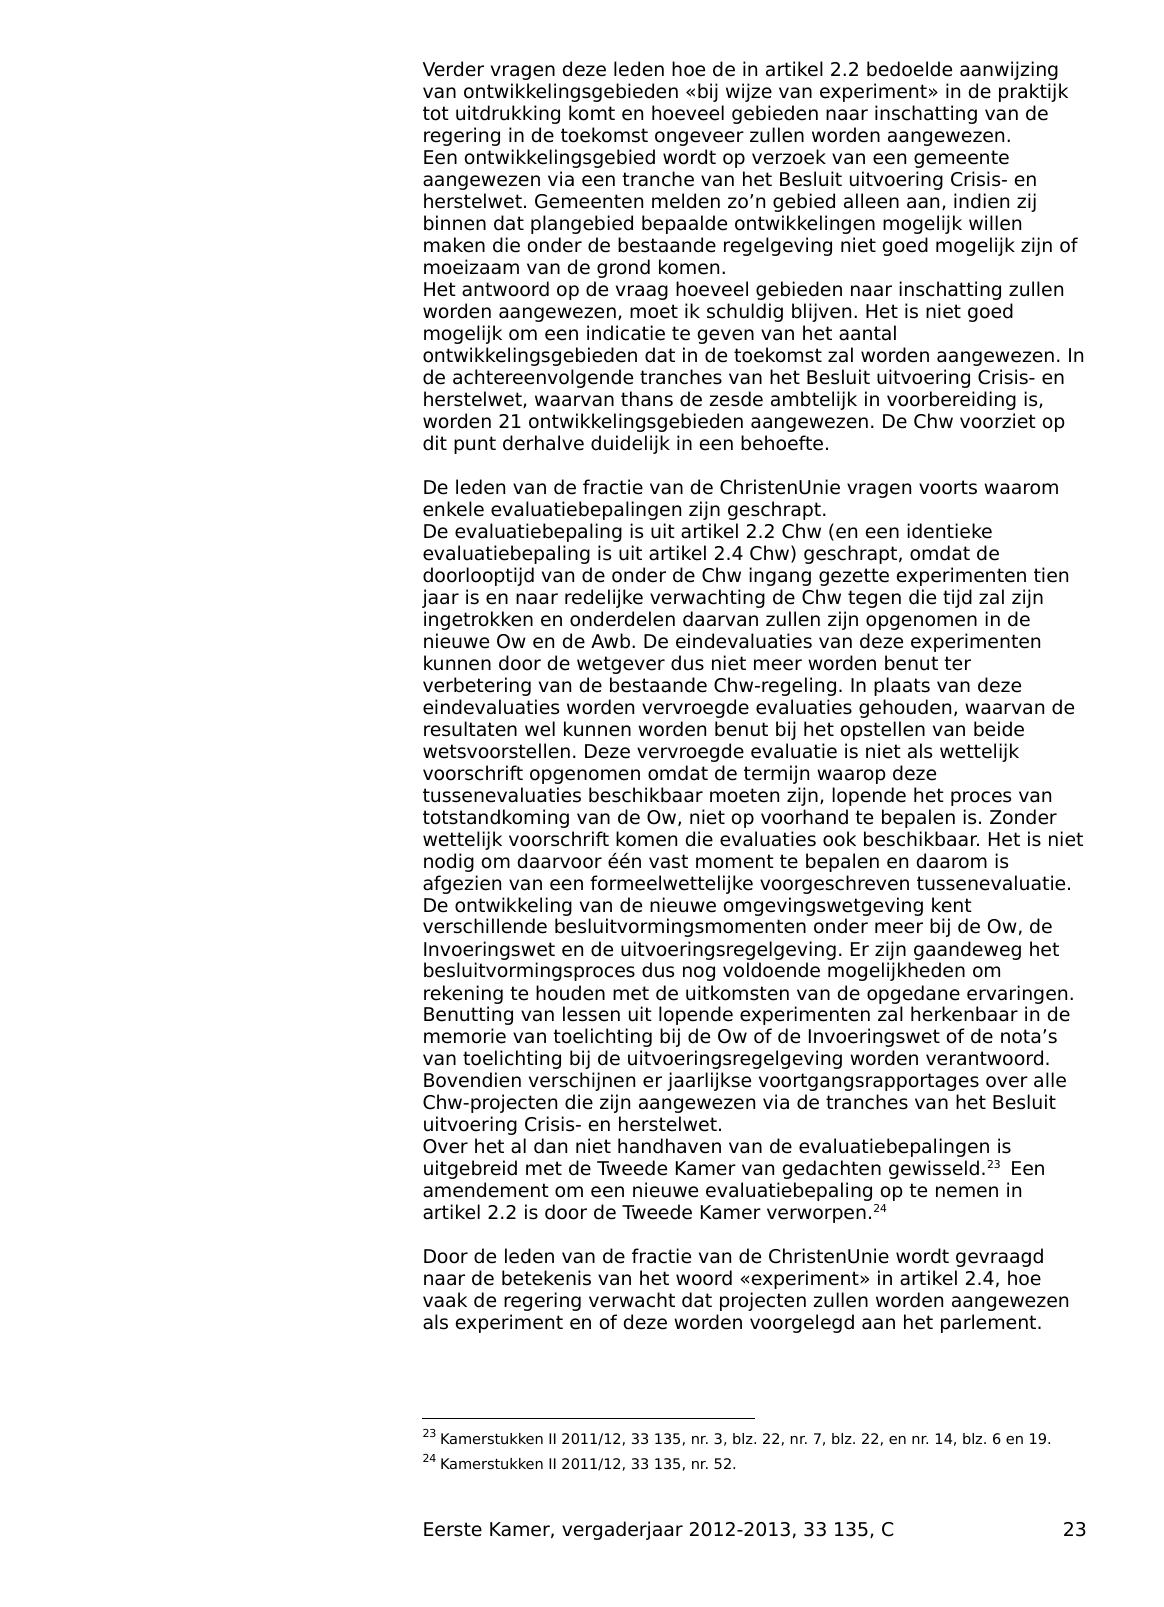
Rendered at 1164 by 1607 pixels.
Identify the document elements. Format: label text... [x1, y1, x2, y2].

text Bovendien verschijnen er jaarlijkse voortgangsrapportages over alle Chw-projecten die zijn aangewezen via de tranches van het Besluit uitvoering Crisis- en herstelwet. [422, 1070, 1087, 1136]
text Kamerstukken II 2011/12, 33 135, nr. 3, blz. 22, nr. 7, blz. 22, en nr. 14, blz. 6 en 19. [422, 1427, 1087, 1449]
text De evaluatiebepaling is uit artikel 2.2 Chw (en een identieke evaluatiebepaling is uit artikel 2.4 Chw) geschrapt, omdat de doorlooptijd van de onder de Chw ingang gezette experimenten tien jaar is en naar redelijke verwachting de Chw tegen die tijd zal zijn ingetrokken en onderdelen daarvan zullen zijn opgenomen in de nieuwe Ow en de Awb. De eindevaluaties van deze experimenten kunnen door de wetgever dus niet meer worden benut ter verbetering van de bestaande Chw-regeling. In plaats van deze eindevaluaties worden vervroegde evaluaties gehouden, waarvan de resultaten wel kunnen worden benut bij het opstellen van beide wetsvoorstellen. Deze vervroegde evaluatie is niet als wettelijk voorschrift opgenomen omdat de termijn waarop deze tussenevaluaties beschikbaar moeten zijn, lopende het proces van totstandkoming van de Ow, niet op voorhand te bepalen is. Zonder wettelijk voorschrift komen die evaluaties ook beschikbaar. Het is niet nodig om daarvoor één vast moment te bepalen en daarom is afgezien van een formeelwettelijke voorgeschreven tussenevaluatie. De ontwikkeling van de nieuwe omgevingswetgeving kent verschillende besluitvormingsmomenten onder meer bij de Ow, de Invoeringswet en de uitvoeringsregelgeving. Er zijn gaandeweg het besluitvormingsproces dus nog voldoende mogelijkheden om rekening te houden met de uitkomsten van de opgedane ervaringen. Benutting van lessen uit lopende experimenten zal herkenbaar in de memorie van toelichting bij de Ow of de Invoeringswet of de nota’s van toelichting bij de uitvoeringsregelgeving worden verantwoord. [422, 521, 1087, 1070]
text De leden van de fractie van de ChristenUnie vragen voorts waarom enkele evaluatiebepalingen zijn geschrapt. [422, 477, 1087, 521]
text Over het al dan niet handhaven van de evaluatiebepalingen is uitgebreid met de Tweede Kamer van gedachten gewisseld. Een amendement om een nieuwe evaluatiebepaling op te nemen in artikel 2.2 is door de Tweede Kamer verworpen. [422, 1136, 1087, 1224]
text Door de leden van de fractie van de ChristenUnie wordt gevraagd naar de betekenis van het woord «experiment» in artikel 2.4, hoe vaak de regering verwacht dat projecten zullen worden aangewezen als experiment en of deze worden voorgelegd aan het parlement. [422, 1246, 1087, 1334]
text Het antwoord op de vraag hoeveel gebieden naar inschatting zullen worden aangewezen, moet ik schuldig blijven. Het is niet goed mogelijk om een indicatie te geven van het aantal ontwikkelingsgebieden dat in de toekomst zal worden aangewezen. In de achtereenvolgende tranches van het Besluit uitvoering Crisis- en herstelwet, waarvan thans de zesde ambtelijk in voorbereiding is, worden 21 ontwikkelingsgebieden aangewezen. De Chw voorziet op dit punt derhalve duidelijk in een behoefte. [422, 279, 1087, 455]
text Een ontwikkelingsgebied wordt op verzoek van een gemeente aangewezen via een tranche van het Besluit uitvoering Crisis- en herstelwet. Gemeenten melden zo’n gebied alleen aan, indien zij binnen dat plangebied bepaalde ontwikkelingen mogelijk willen maken die onder de bestaande regelgeving niet goed mogelijk zijn of moeizaam van de grond komen. [422, 147, 1087, 279]
text Verder vragen deze leden hoe de in artikel 2.2 bedoelde aanwijzing van ontwikkelingsgebieden «bij wijze van experiment» in de praktijk tot uitdrukking komt en hoeveel gebieden naar inschatting van de regering in de toekomst ongeveer zullen worden aangewezen. [422, 59, 1087, 147]
text Kamerstukken II 2011/12, 33 135, nr. 52. [422, 1452, 1087, 1474]
